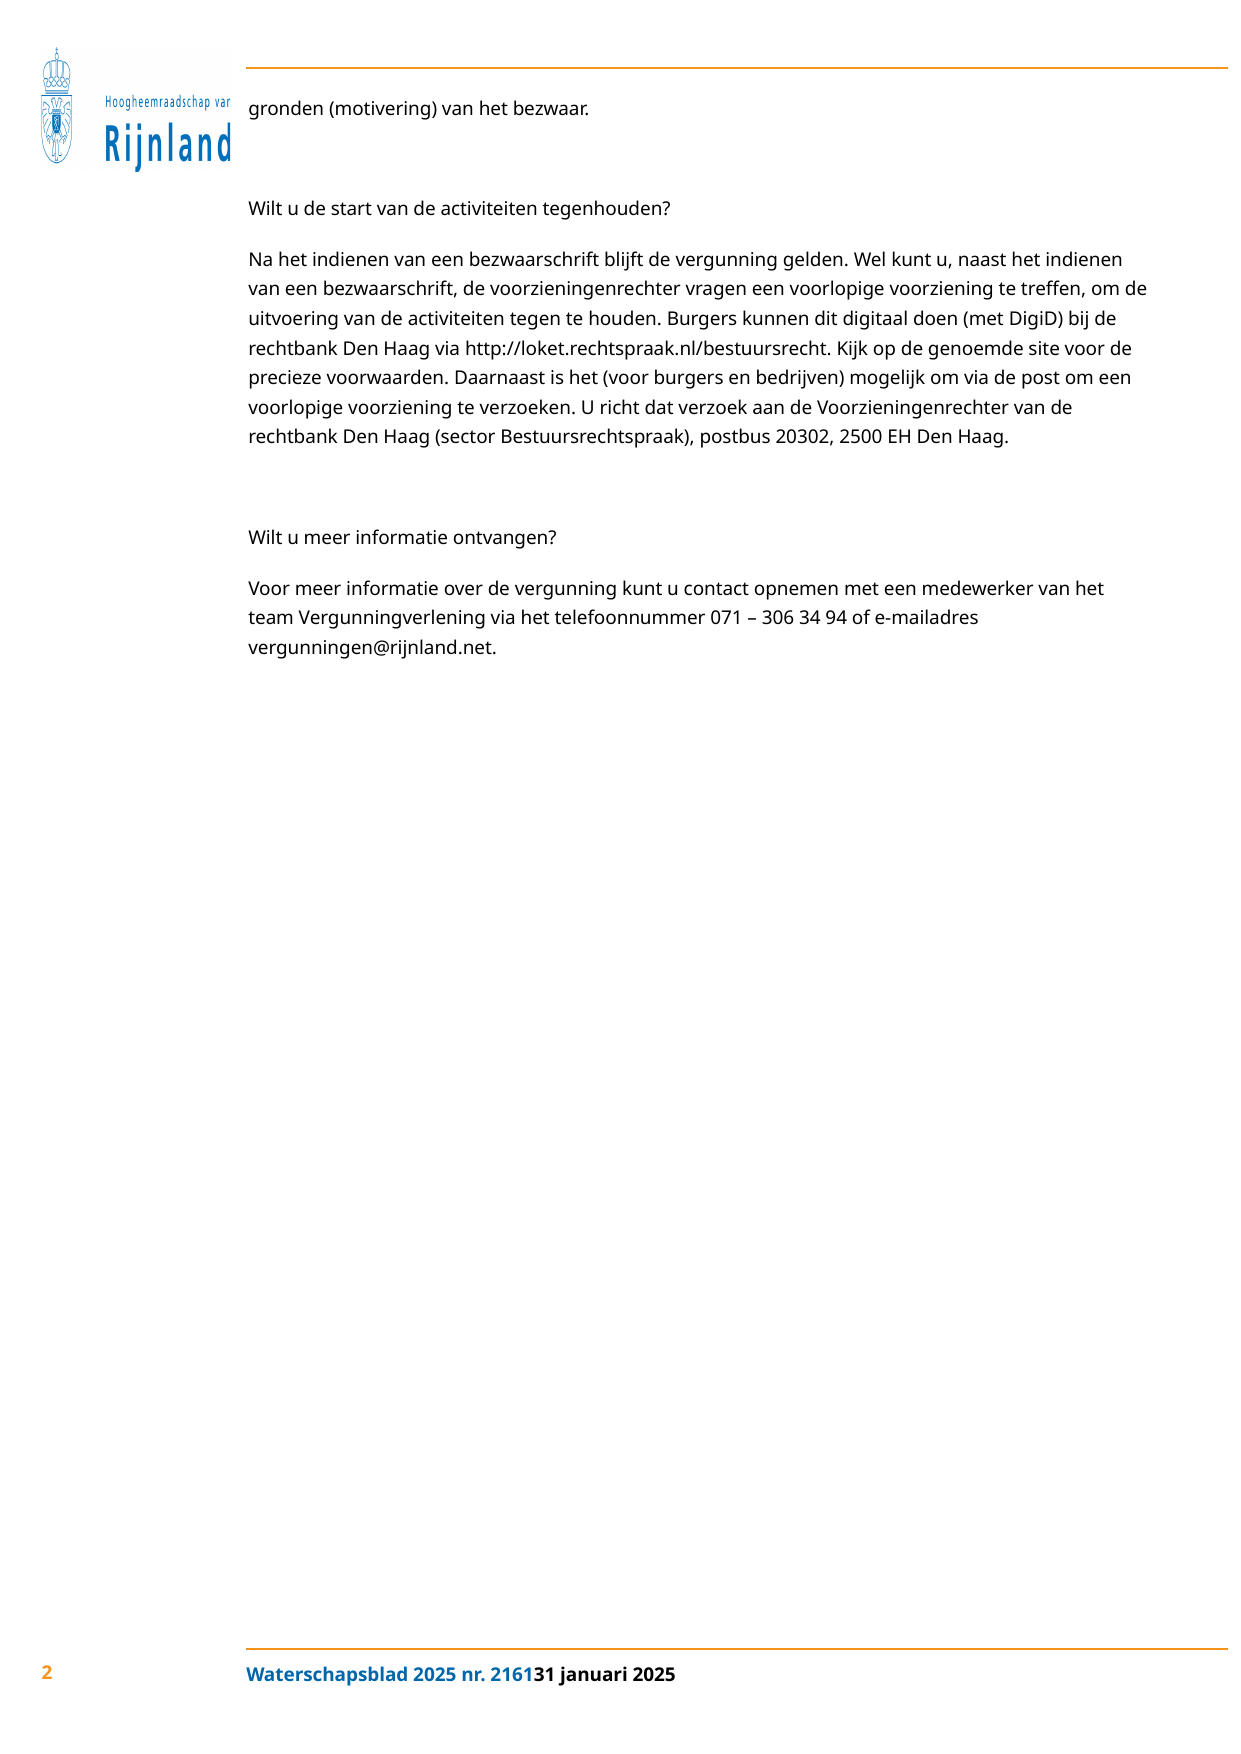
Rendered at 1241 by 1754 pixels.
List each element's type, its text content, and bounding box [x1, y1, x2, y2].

text Wilt u de start van de activiteiten tegenhouden? [248, 196, 1152, 221]
text Na het indienen van een bezwaarschrift blijft de vergunning gelden. Wel kunt u, naast het indienen van een bezwaarschrift, de voorzieningenrechter vragen een voorlopige voorziening te treffen, om de uitvoering van de activiteiten tegen te houden. Burgers kunnen dit digitaal doen (met DigiD) bij de rechtbank Den Haag via http://loket.rechtspraak.nl/bestuursrecht. Kijk op de genoemde site voor de precieze voorwaarden. Daarnaast is het (voor burgers en bedrijven) mogelijk om via de post om een voorlopige voorziening te verzoeken. U richt dat verzoek aan de Voorzieningenrechter van de rechtbank Den Haag (sector Bestuursrechtspraak), postbus 20302, 2500 EH Den Haag. [248, 246, 1152, 449]
picture [41, 47, 231, 172]
text Wilt u meer informatie ontvangen? [248, 524, 1152, 550]
text Voor meer informatie over de vergunning kunt u contact opnemen met een medewerker van het team Vergunningverlening via het telefoonnummer 071 – 306 34 94 of e-mailadres vergunningen@rijnland.net. [248, 575, 1152, 660]
text gronden (motivering) van het bezwaar. [248, 95, 1152, 121]
